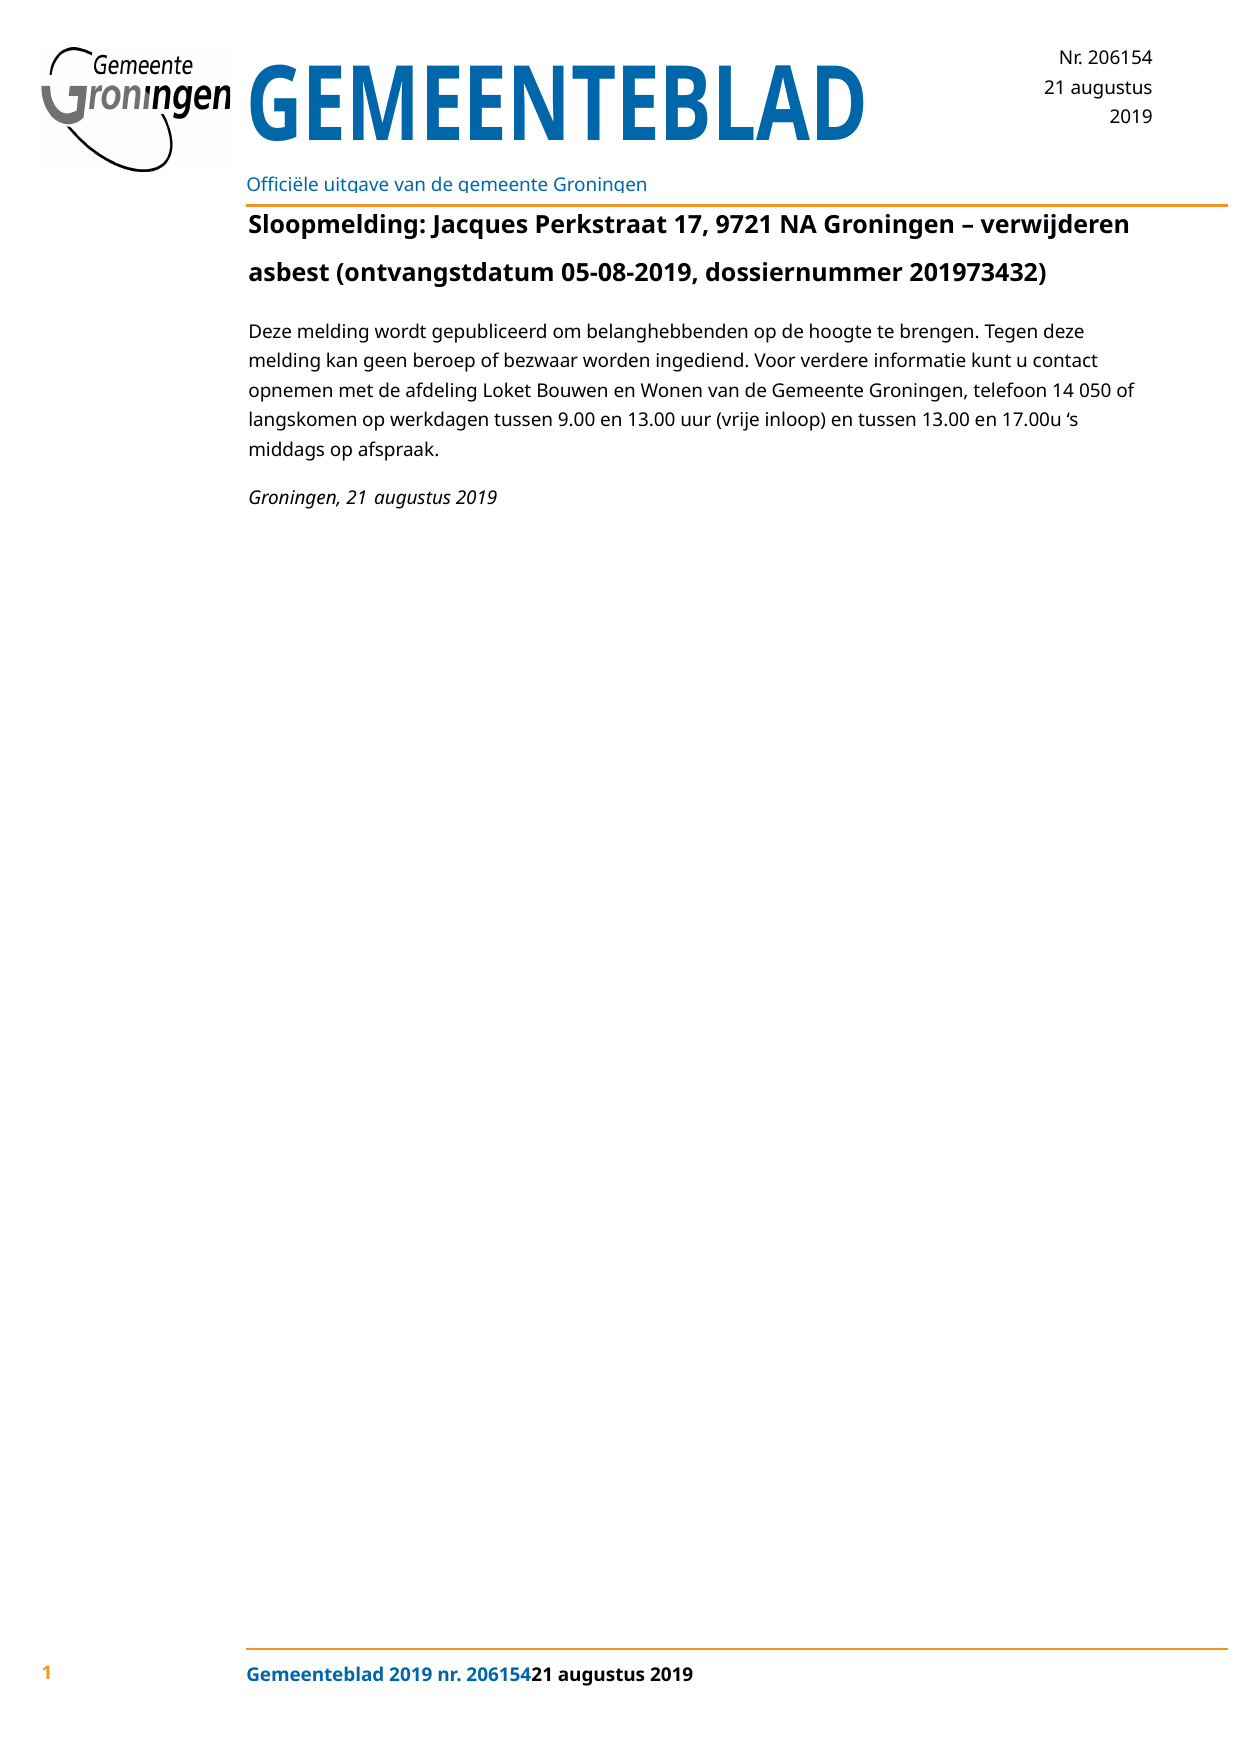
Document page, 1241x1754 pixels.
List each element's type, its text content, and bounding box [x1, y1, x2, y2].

text Sloopmelding: Jacques Perkstraat 17, 9721 NA Groningen – verwijderen asbest (ontvangstdatum 05-08-2019, dossiernummer 201973432) [248, 207, 1152, 288]
text Deze melding wordt gepubliceerd om belanghebbenden op de hoogte te brengen. Tegen deze melding kan geen beroep of bezwaar worden ingediend. Voor verdere informatie kunt u contact opnemen met de afdeling Loket Bouwen en Wonen van de Gemeente Groningen, telefoon 14 050 of langskomen op werkdagen tussen 9.00 en 13.00 uur (vrije inloop) en tussen 13.00 en 17.00u ‘s middags op afspraak. [248, 318, 1152, 462]
picture [41, 47, 231, 172]
text Groningen, 21 augustus 2019 [248, 484, 1152, 510]
